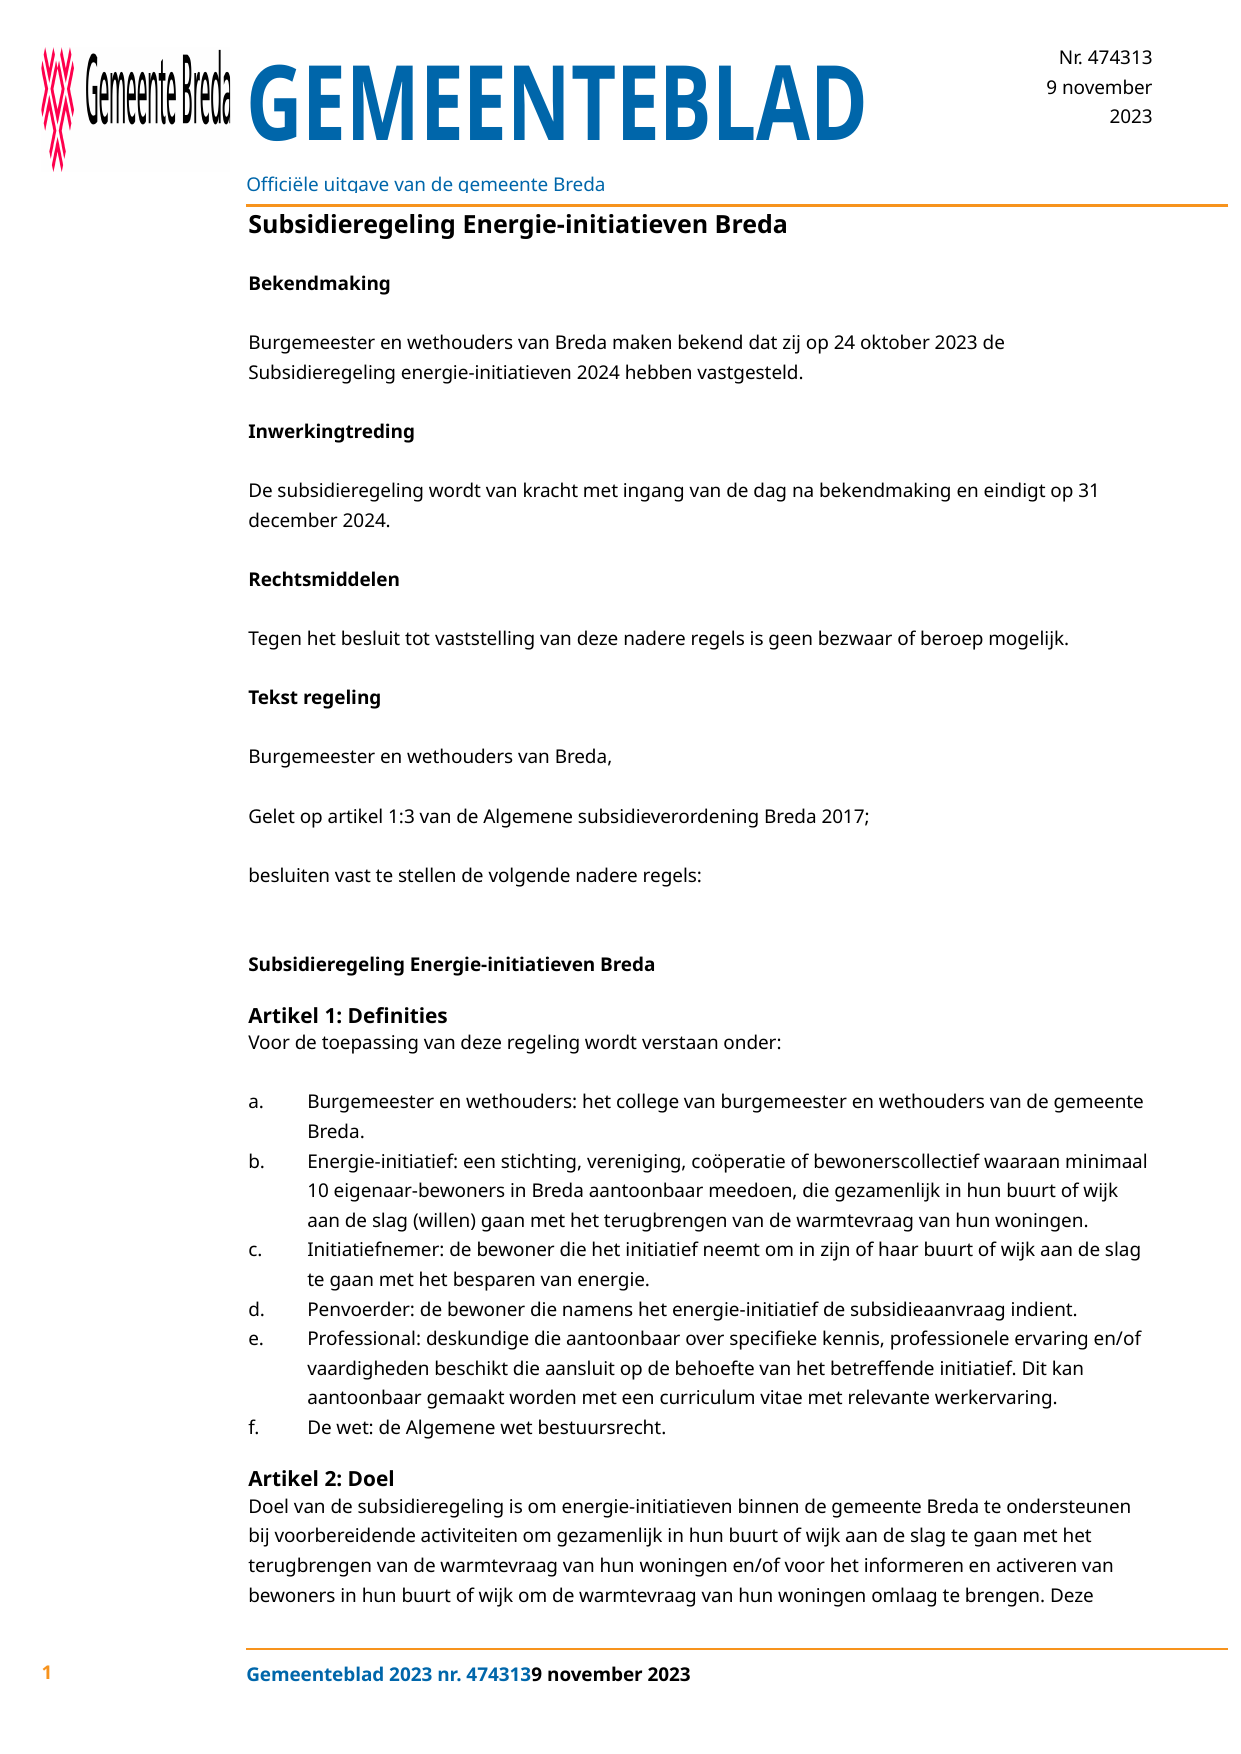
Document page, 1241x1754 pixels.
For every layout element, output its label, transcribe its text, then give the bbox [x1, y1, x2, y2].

picture [41, 47, 231, 172]
list Initiatiefnemer: de bewoner die het initiatief neemt om in zijn of haar buurt of wijk aan de slag te gaan met het besparen van energie. [248, 1237, 1152, 1292]
list De wet: de Algemene wet bestuursrecht. [248, 1414, 1152, 1440]
text Burgemeester en wethouders van Breda, [248, 744, 1152, 769]
text Subsidieregeling Energie-initiatieven Breda [248, 951, 1152, 976]
text Tekst regeling [248, 684, 1152, 710]
text Gelet op artikel 1:3 van de Algemene subsidieverordening Breda 2017; [248, 803, 1152, 828]
text Bekendmaking [248, 270, 1152, 296]
text De subsidieregeling wordt van kracht met ingang van de dag na bekendmaking en eindigt op 31 december 2024. [248, 477, 1152, 533]
text Subsidieregeling Energie-initiatieven Breda [248, 207, 1152, 241]
text besluiten vast te stellen de volgende nadere regels: [248, 862, 1152, 888]
text Artikel 2: Doel [248, 1464, 1152, 1493]
text Tegen het besluit tot vaststelling van deze nadere regels is geen bezwaar of beroep mogelijk. [248, 625, 1152, 651]
text Inwerkingtreding [248, 418, 1152, 444]
list Energie-initiatief: een stichting, vereniging, coöperatie of bewonerscollectief waaraan minimaal 10 eigenaar-bewoners in Breda aantoonbaar meedoen, die gezamenlijk in hun buurt of wijk aan de slag (willen) gaan met het terugbrengen van de warmtevraag van hun woningen. [248, 1148, 1152, 1233]
text Artikel 1: Definities [248, 1001, 1152, 1029]
list Burgemeester en wethouders: het college van burgemeester en wethouders van de gemeente Breda. [248, 1089, 1152, 1144]
text Rechtsmiddelen [248, 566, 1152, 592]
text Burgemeester en wethouders van Breda maken bekend dat zij op 24 oktober 2023 de Subsidieregeling energie-initiatieven 2024 hebben vastgesteld. [248, 329, 1152, 385]
list Penvoerder: de bewoner die namens het energie-initiatief de subsidieaanvraag indient. [248, 1296, 1152, 1322]
list Professional: deskundige die aantoonbaar over specifieke kennis, professionele ervaring en/of vaardigheden beschikt die aansluit op de behoefte van het betreffende initiatief. Dit kan aantoonbaar gemaakt worden met een curriculum vitae met relevante werkervaring. [248, 1325, 1152, 1410]
text Doel van de subsidieregeling is om energie-initiatieven binnen de gemeente Breda te ondersteunen bij voorbereidende activiteiten om gezamenlijk in hun buurt of wijk aan de slag te gaan met het terugbrengen van de warmtevraag van hun woningen en/of voor het informeren en activeren van bewoners in hun buurt of wijk om de warmtevraag van hun woningen omlaag te brengen. Deze [248, 1493, 1152, 1607]
text Voor de toepassing van deze regeling wordt verstaan onder: [248, 1029, 1152, 1055]
